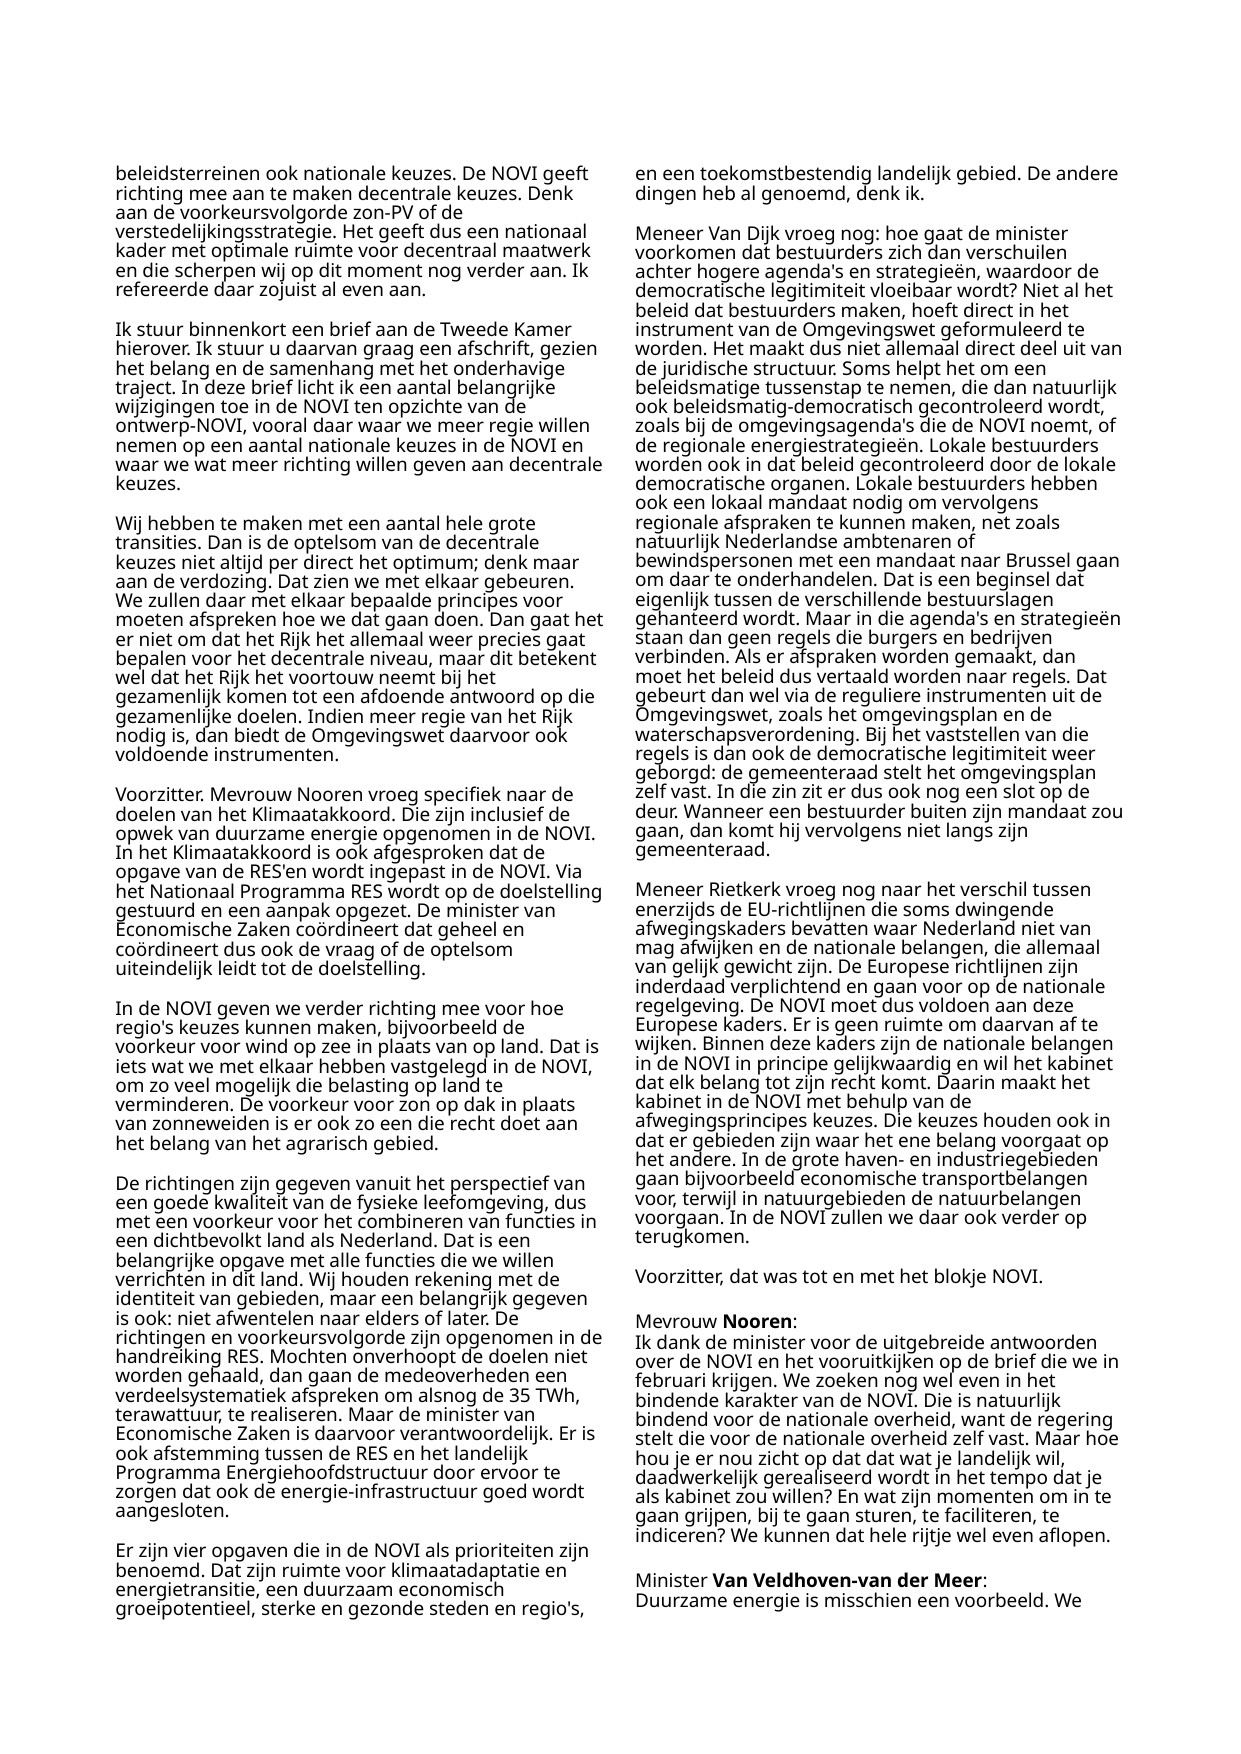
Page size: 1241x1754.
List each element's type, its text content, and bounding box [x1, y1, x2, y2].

text Wij hebben te maken met een aantal hele grote transities. Dan is de optelsom van de decentrale keuzes niet altijd per direct het optimum; denk maar aan de verdozing. Dat zien we met elkaar gebeuren. We zullen daar met elkaar bepaalde principes voor moeten afspreken hoe we dat gaan doen. Dan gaat het er niet om dat het Rijk het allemaal weer precies gaat bepalen voor het decentrale niveau, maar dit betekent wel dat het Rijk het voortouw neemt bij het gezamenlijk komen tot een afdoende antwoord op die gezamenlijke doelen. Indien meer regie van het Rijk nodig is, dan biedt de Omgevingswet daarvoor ook voldoende instrumenten. [115, 515, 605, 766]
text Er zijn vier opgaven die in de NOVI als prioriteiten zijn benoemd. Dat zijn ruimte voor klimaatadaptatie en energietransitie, een duurzaam economisch groeipotentieel, sterke en gezonde steden en regio's, [115, 1542, 605, 1619]
text Voorzitter, dat was tot en met het blokje NOVI. [635, 1268, 1125, 1287]
text Ik dank de minister voor de uitgebreide antwoorden over de NOVI en het vooruitkijken op de brief die we in februari krijgen. We zoeken nog wel even in het bindende karakter van de NOVI. Die is natuurlijk bindend voor de nationale overheid, want de regering stelt die voor de nationale overheid zelf vast. Maar hoe hou je er nou zicht op dat dat wat je landelijk wil, daadwerkelijk gerealiseerd wordt in het tempo dat je als kabinet zou willen? En wat zijn momenten om in te gaan grijpen, bij te gaan sturen, te faciliteren, te indiceren? We kunnen dat hele rijtje wel even aflopen. [635, 1334, 1125, 1546]
text Meneer Van Dijk vroeg nog: hoe gaat de minister voorkomen dat bestuurders zich dan verschuilen achter hogere agenda's en strategieën, waardoor de democratische legitimiteit vloeibaar wordt? Niet al het beleid dat bestuurders maken, hoeft direct in het instrument van de Omgevingswet geformuleerd te worden. Het maakt dus niet allemaal direct deel uit van de juridische structuur. Soms helpt het om een beleidsmatige tussenstap te nemen, die dan natuurlijk ook beleidsmatig-democratisch gecontroleerd wordt, zoals bij de omgevingsagenda's die de NOVI noemt, of de regionale energiestrategieën. Lokale bestuurders worden ook in dat beleid gecontroleerd door de lokale democratische organen. Lokale bestuurders hebben ook een lokaal mandaat nodig om vervolgens regionale afspraken te kunnen maken, net zoals natuurlijk Nederlandse ambtenaren of bewindspersonen met een mandaat naar Brussel gaan om daar te onderhandelen. Dat is een beginsel dat eigenlijk tussen de verschillende bestuurslagen gehanteerd wordt. Maar in die agenda's en strategieën staan dan geen regels die burgers en bedrijven verbinden. Als er afspraken worden gemaakt, dan moet het beleid dus vertaald worden naar regels. Dat gebeurt dan wel via de reguliere instrumenten uit de Omgevingswet, zoals het omgevingsplan en de waterschapsverordening. Bij het vaststellen van die regels is dan ook de democratische legitimiteit weer geborgd: de gemeenteraad stelt het omgevingsplan zelf vast. In die zin zit er dus ook nog een slot op de deur. Wanneer een bestuurder buiten zijn mandaat zou gaan, dan komt hij vervolgens niet langs zijn gemeenteraad. [635, 224, 1125, 861]
text Voorzitter. Mevrouw Nooren vroeg specifiek naar de doelen van het Klimaatakkoord. Die zijn inclusief de opwek van duurzame energie opgenomen in de NOVI. In het Klimaatakkoord is ook afgesproken dat de opgave van de RES'en wordt ingepast in de NOVI. Via het Nationaal Programma RES wordt op de doelstelling gestuurd en een aanpak opgezet. De minister van Economische Zaken coördineert dat geheel en coördineert dus ook de vraag of de optelsom uiteindelijk leidt tot de doelstelling. [115, 786, 605, 979]
text In de NOVI geven we verder richting mee voor hoe regio's keuzes kunnen maken, bijvoorbeeld de voorkeur voor wind op zee in plaats van op land. Dat is iets wat we met elkaar hebben vastgelegd in de NOVI, om zo veel mogelijk die belasting op land te verminderen. De voorkeur voor zon op dak in plaats van zonneweiden is er ook zo een die recht doet aan het belang van het agrarisch gebied. [115, 1000, 605, 1154]
text De richtingen zijn gegeven vanuit het perspectief van een goede kwaliteit van de fysieke leefomgeving, dus met een voorkeur voor het combineren van functies in een dichtbevolkt land als Nederland. Dat is een belangrijke opgave met alle functies die we willen verrichten in dit land. Wij houden rekening met de identiteit van gebieden, maar een belangrijk gegeven is ook: niet afwentelen naar elders of later. De richtingen en voorkeursvolgorde zijn opgenomen in de handreiking RES. Mochten onverhoopt de doelen niet worden gehaald, dan gaan de medeoverheden een verdeelsystematiek afspreken om alsnog de 35 TWh, terawattuur, te realiseren. Maar de minister van Economische Zaken is daarvoor verantwoordelijk. Er is ook afstemming tussen de RES en het landelijk Programma Energiehoofdstructuur door ervoor te zorgen dat ook de energie-infrastructuur goed wordt aangesloten. [115, 1175, 605, 1522]
text Minister Van Veldhoven-van der Meer: [635, 1567, 1125, 1592]
text Duurzame energie is misschien een voorbeeld. We [635, 1592, 1125, 1612]
text Ik stuur binnenkort een brief aan de Tweede Kamer hierover. Ik stuur u daarvan graag een afschrift, gezien het belang en de samenhang met het onderhavige traject. In deze brief licht ik een aantal belangrijke wijzigingen toe in de NOVI ten opzichte van de ontwerp-NOVI, vooral daar waar we meer regie willen nemen op een aantal nationale keuzes in de NOVI en waar we wat meer richting willen geven aan decentrale keuzes. [115, 321, 605, 494]
text en een toekomstbestendig landelijk gebied. De andere dingen heb al genoemd, denk ik. [635, 165, 1125, 204]
text beleidsterreinen ook nationale keuzes. De NOVI geeft richting mee aan te maken decentrale keuzes. Denk aan de voorkeursvolgorde zon-PV of de verstedelijkingsstrategie. Het geeft dus een nationaal kader met optimale ruimte voor decentraal maatwerk en die scherpen wij op dit moment nog verder aan. Ik refereerde daar zojuist al even aan. [115, 165, 605, 300]
text Mevrouw Nooren: [635, 1308, 1125, 1334]
text Meneer Rietkerk vroeg nog naar het verschil tussen enerzijds de EU-richtlijnen die soms dwingende afwegingskaders bevatten waar Nederland niet van mag afwijken en de nationale belangen, die allemaal van gelijk gewicht zijn. De Europese richtlijnen zijn inderdaad verplichtend en gaan voor op de nationale regelgeving. De NOVI moet dus voldoen aan deze Europese kaders. Er is geen ruimte om daarvan af te wijken. Binnen deze kaders zijn de nationale belangen in de NOVI in principe gelijkwaardig en wil het kabinet dat elk belang tot zijn recht komt. Daarin maakt het kabinet in de NOVI met behulp van de afwegingsprincipes keuzes. Die keuzes houden ook in dat er gebieden zijn waar het ene belang voorgaat op het andere. In de grote haven- en industriegebieden gaan bijvoorbeeld economische transportbelangen voor, terwijl in natuurgebieden de natuurbelangen voorgaan. In de NOVI zullen we daar ook verder op terugkomen. [635, 881, 1125, 1247]
